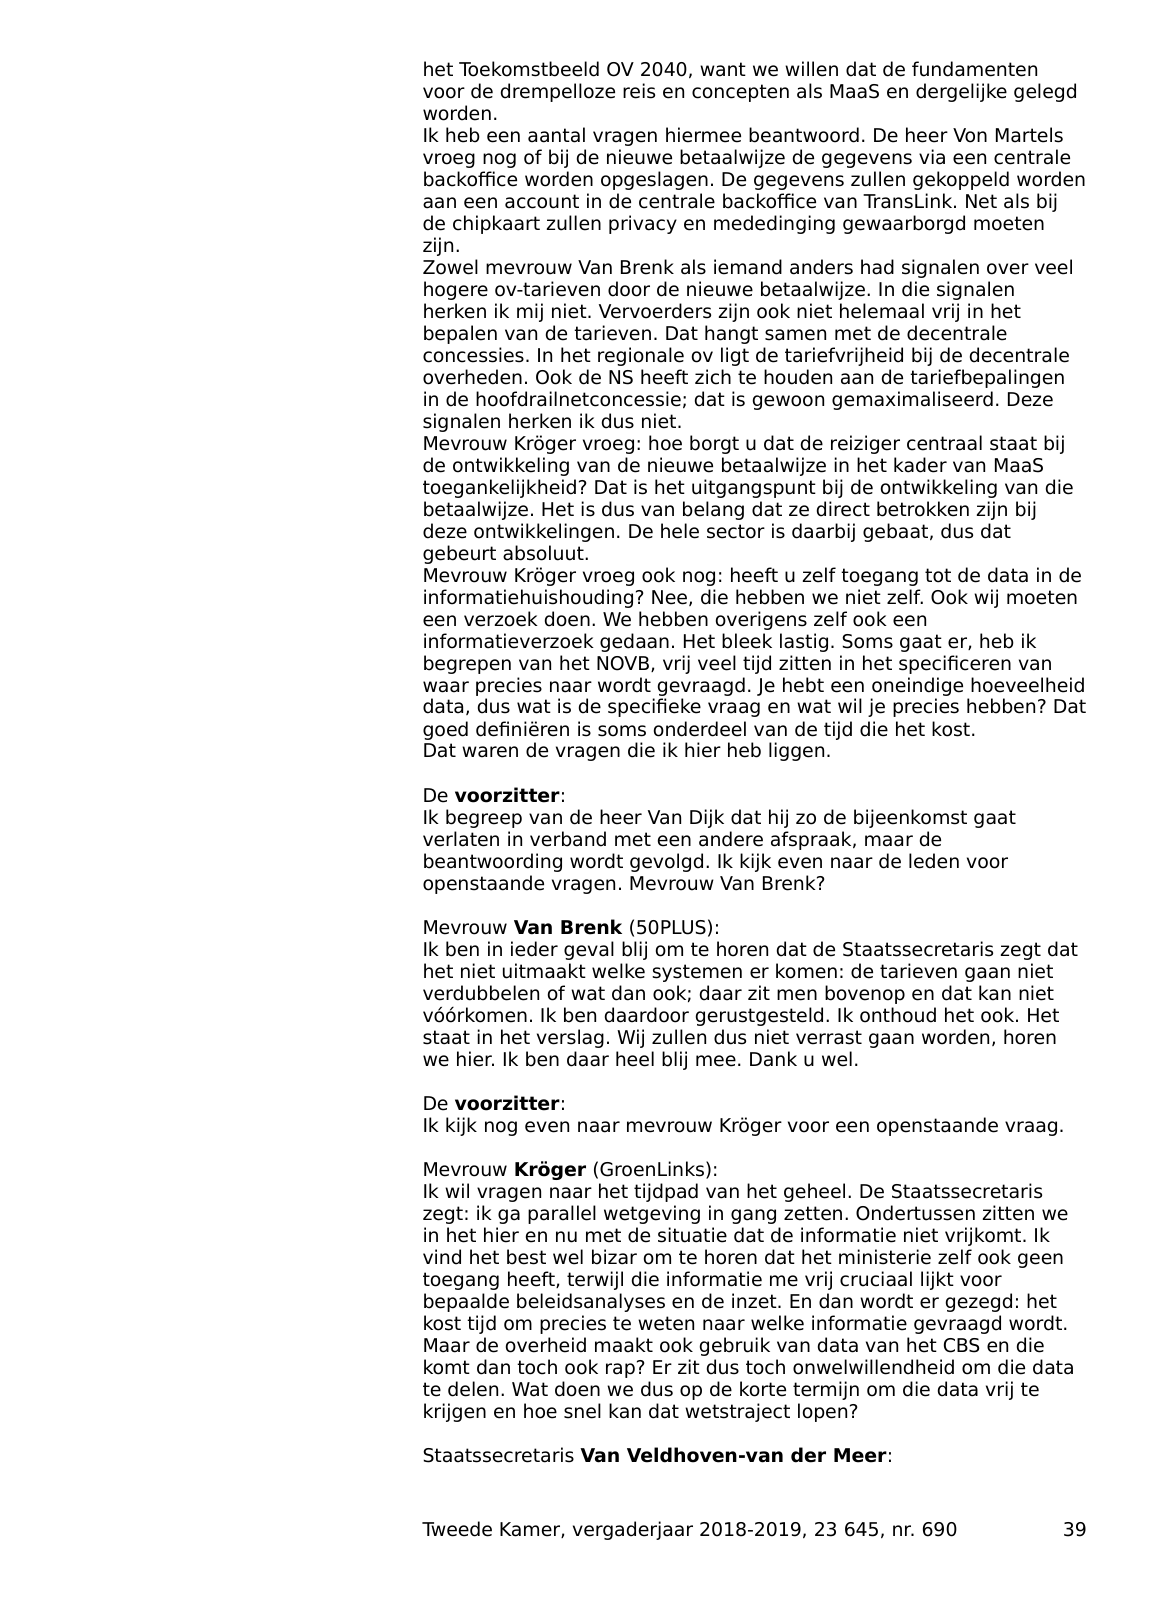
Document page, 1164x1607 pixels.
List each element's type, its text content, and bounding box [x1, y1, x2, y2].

text Mevrouw Kröger vroeg ook nog: heeft u zelf toegang tot de data in de informatiehuishouding? Nee, die hebben we niet zelf. Ook wij moeten een verzoek doen. We hebben overigens zelf ook een informatieverzoek gedaan. Het bleek lastig. Soms gaat er, heb ik begrepen van het NOVB, vrij veel tijd zitten in het specificeren van waar precies naar wordt gevraagd. Je hebt een oneindige hoeveelheid data, dus wat is de specifieke vraag en wat wil je precies hebben? Dat goed definiëren is soms onderdeel van de tijd die het kost. [422, 564, 1087, 740]
text Ik ben in ieder geval blij om te horen dat de Staatssecretaris zegt dat het niet uitmaakt welke systemen er komen: de tarieven gaan niet verdubbelen of wat dan ook; daar zit men bovenop en dat kan niet vóórkomen. Ik ben daardoor gerustgesteld. Ik onthoud het ook. Het staat in het verslag. Wij zullen dus niet verrast gaan worden, horen we hier. Ik ben daar heel blij mee. Dank u wel. [422, 939, 1087, 1071]
text Ik begreep van de heer Van Dijk dat hij zo de bijeenkomst gaat verlaten in verband met een andere afspraak, maar de beantwoording wordt gevolgd. Ik kijk even naar de leden voor openstaande vragen. Mevrouw Van Brenk? [422, 807, 1087, 894]
text Ik heb een aantal vragen hiermee beantwoord. De heer Von Martels vroeg nog of bij de nieuwe betaalwijze de gegevens via een centrale backoffice worden opgeslagen. De gegevens zullen gekoppeld worden aan een account in de centrale backoffice van TransLink. Net als bij de chipkaart zullen privacy en mededinging gewaarborgd moeten zijn. [422, 125, 1087, 257]
text Mevrouw Kröger vroeg: hoe borgt u dat de reiziger centraal staat bij de ontwikkeling van de nieuwe betaalwijze in het kader van MaaS toegankelijkheid? Dat is het uitgangspunt bij de ontwikkeling van die betaalwijze. Het is dus van belang dat ze direct betrokken zijn bij deze ontwikkelingen. De hele sector is daarbij gebaat, dus dat gebeurt absoluut. [422, 433, 1087, 564]
text Mevrouw Kröger (GroenLinks): [422, 1159, 1087, 1181]
text Ik wil vragen naar het tijdpad van het geheel. De Staatssecretaris zegt: ik ga parallel wetgeving in gang zetten. Ondertussen zitten we in het hier en nu met de situatie dat de informatie niet vrijkomt. Ik vind het best wel bizar om te horen dat het ministerie zelf ook geen toegang heeft, terwijl die informatie me vrij cruciaal lijkt voor bepaalde beleidsanalyses en de inzet. En dan wordt er gezegd: het kost tijd om precies te weten naar welke informatie gevraagd wordt. Maar de overheid maakt ook gebruik van data van het CBS en die komt dan toch ook rap? Er zit dus toch onwelwillendheid om die data te delen. Wat doen we dus op de korte termijn om die data vrij te krijgen en hoe snel kan dat wetstraject lopen? [422, 1181, 1087, 1423]
text Mevrouw Van Brenk (50PLUS): [422, 917, 1087, 939]
text Staatssecretaris Van Veldhoven-van der Meer: [422, 1445, 1087, 1467]
text De voorzitter: [422, 1093, 1087, 1115]
text Ik kijk nog even naar mevrouw Kröger voor een openstaande vraag. [422, 1115, 1087, 1137]
text Zowel mevrouw Van Brenk als iemand anders had signalen over veel hogere ov-tarieven door de nieuwe betaalwijze. In die signalen herken ik mij niet. Vervoerders zijn ook niet helemaal vrij in het bepalen van de tarieven. Dat hangt samen met de decentrale concessies. In het regionale ov ligt de tariefvrijheid bij de decentrale overheden. Ook de NS heeft zich te houden aan de tariefbepalingen in de hoofdrailnetconcessie; dat is gewoon gemaximaliseerd. Deze signalen herken ik dus niet. [422, 257, 1087, 433]
text het Toekomstbeeld OV 2040, want we willen dat de fundamenten voor de drempelloze reis en concepten als MaaS en dergelijke gelegd worden. [422, 59, 1087, 125]
text De voorzitter: [422, 784, 1087, 807]
text Dat waren de vragen die ik hier heb liggen. [422, 740, 1087, 762]
